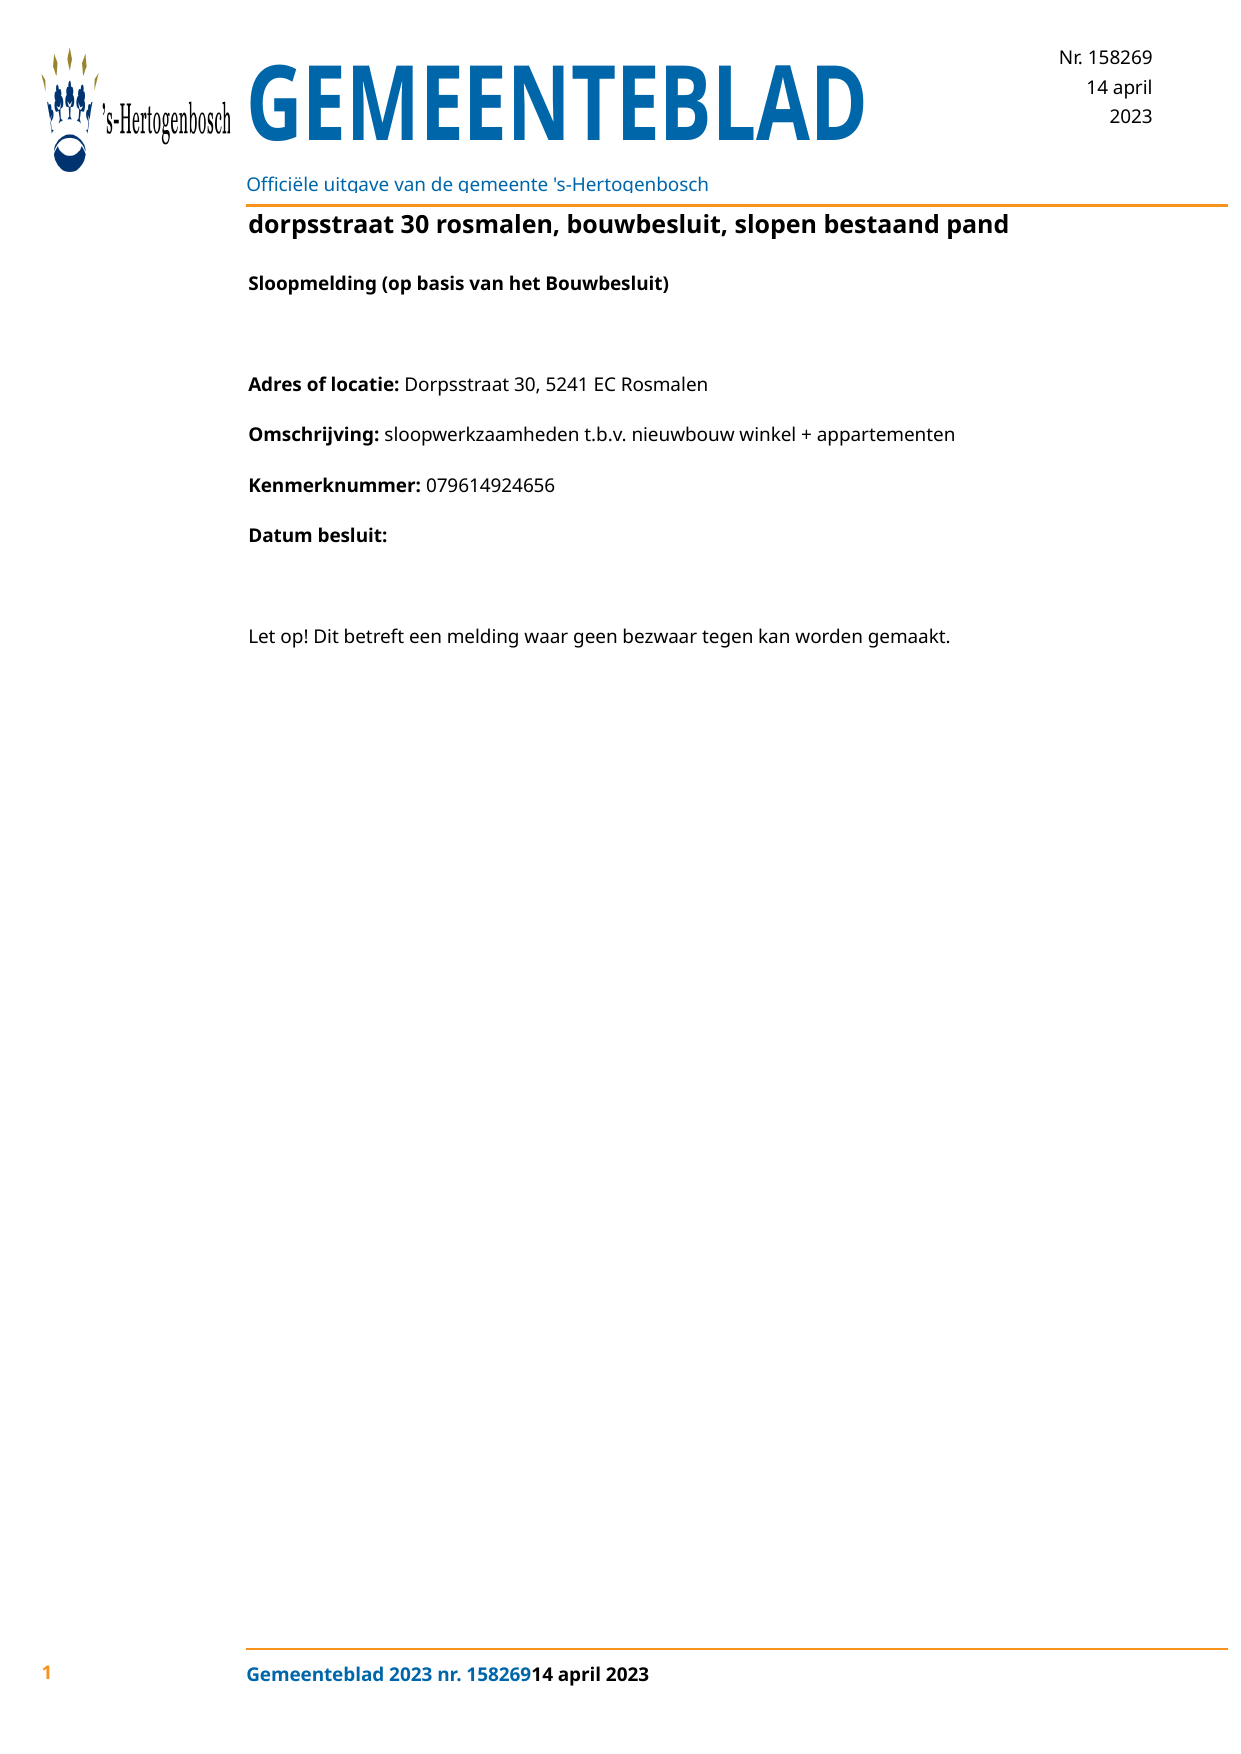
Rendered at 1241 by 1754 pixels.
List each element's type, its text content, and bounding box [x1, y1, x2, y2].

text Let op! Dit betreft een melding waar geen bezwaar tegen kan worden gemaakt. [248, 623, 1152, 649]
text Omschrijving: sloopwerkzaamheden t.b.v. nieuwbouw winkel + appartementen [248, 422, 1152, 447]
picture [41, 47, 231, 172]
text Sloopmelding (op basis van het Bouwbesluit) [248, 270, 1152, 296]
text Kenmerknummer: 079614924656 [248, 472, 1152, 498]
text dorpsstraat 30 rosmalen, bouwbesluit, slopen bestaand pand [248, 207, 1152, 241]
text Datum besluit: [248, 522, 1152, 548]
text Adres of locatie: Dorpsstraat 30, 5241 EC Rosmalen [248, 371, 1152, 397]
